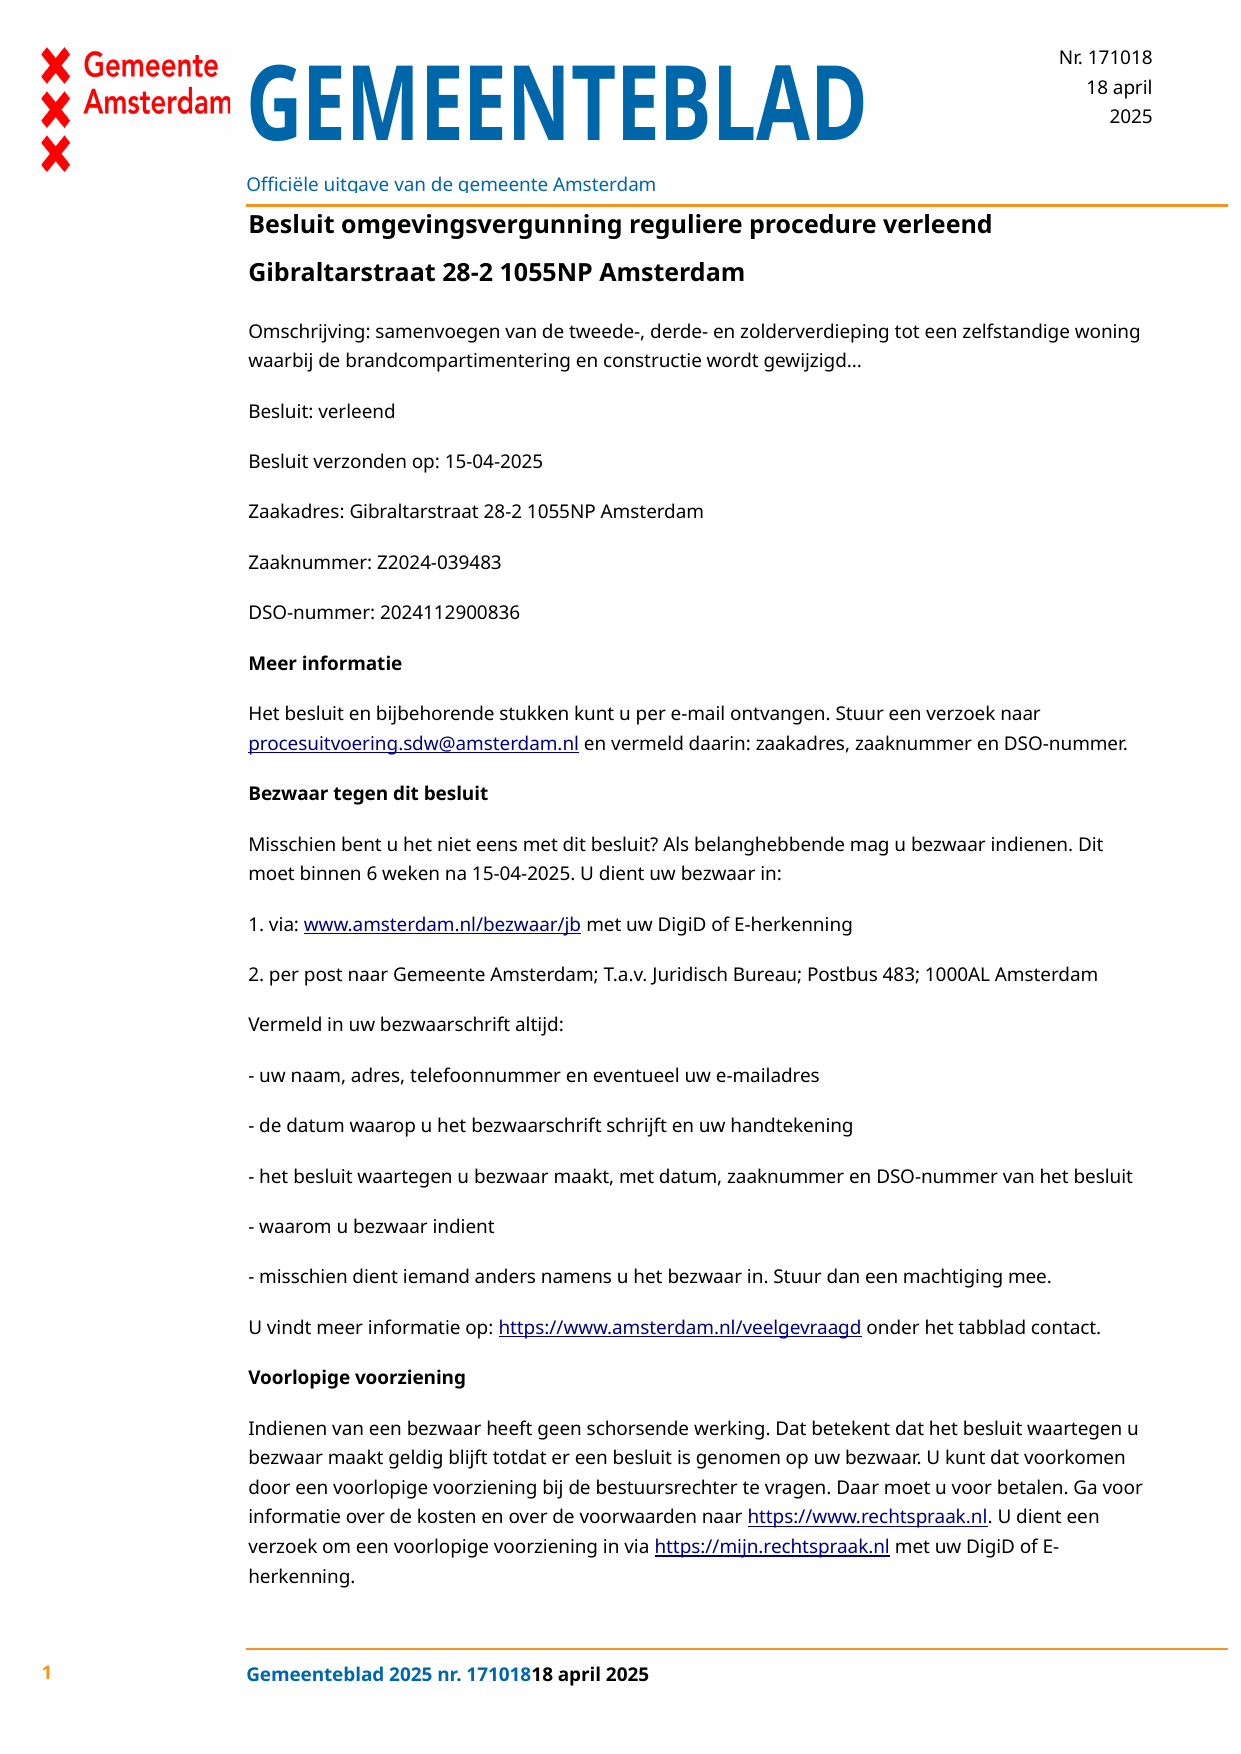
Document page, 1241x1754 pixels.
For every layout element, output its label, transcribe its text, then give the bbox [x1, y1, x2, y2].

picture [41, 47, 231, 172]
text Het besluit en bijbehorende stukken kunt u per e-mail ontvangen. Stuur een verzoek naar procesuitvoering.sdw@amsterdam.nl en vermeld daarin: zaakadres, zaaknummer en DSO-nummer. [248, 700, 1152, 756]
text 1. via: www.amsterdam.nl/bezwaar/jb met uw DigiD of E-herkenning [248, 911, 1152, 937]
text 2. per post naar Gemeente Amsterdam; T.a.v. Juridisch Bureau; Postbus 483; 1000AL Amsterdam [248, 961, 1152, 987]
text Vermeld in uw bezwaarschrift altijd: [248, 1012, 1152, 1037]
text Besluit: verleend [248, 398, 1152, 424]
text Omschrijving: samenvoegen van de tweede-, derde- en zolderverdieping tot een zelfstandige woning waarbij de brandcompartimentering en constructie wordt gewijzigd... [248, 318, 1152, 373]
text Voorlopige voorziening [248, 1364, 1152, 1390]
text Zaaknummer: Z2024-039483 [248, 549, 1152, 575]
text - uw naam, adres, telefoonnummer en eventueel uw e-mailadres [248, 1062, 1152, 1088]
text Indienen van een bezwaar heeft geen schorsende werking. Dat betekent dat het besluit waartegen u bezwaar maakt geldig blijft totdat er een besluit is genomen op uw bezwaar. U kunt dat voorkomen door een voorlopige voorziening bij de bestuursrechter te vragen. Daar moet u voor betalen. Ga voor informatie over de kosten en over de voorwaarden naar https://www.rechtspraak.nl. U dient een verzoek om een voorlopige voorziening in via https://mijn.rechtspraak.nl met uw DigiD of E-herkenning. [248, 1415, 1152, 1589]
text Bezwaar tegen dit besluit [248, 780, 1152, 806]
text - het besluit waartegen u bezwaar maakt, met datum, zaaknummer en DSO-nummer van het besluit [248, 1163, 1152, 1189]
text Besluit verzonden op: 15-04-2025 [248, 448, 1152, 474]
text Misschien bent u het niet eens met dit besluit? Als belanghebbende mag u bezwaar indienen. Dit moet binnen 6 weken na 15-04-2025. U dient uw bezwaar in: [248, 831, 1152, 886]
text - misschien dient iemand anders namens u het bezwaar in. Stuur dan een machtiging mee. [248, 1264, 1152, 1289]
text DSO-nummer: 2024112900836 [248, 599, 1152, 625]
text - waarom u bezwaar indient [248, 1213, 1152, 1239]
text Zaakadres: Gibraltarstraat 28-2 1055NP Amsterdam [248, 499, 1152, 524]
text Meer informatie [248, 650, 1152, 676]
text - de datum waarop u het bezwaarschrift schrijft en uw handtekening [248, 1112, 1152, 1138]
text U vindt meer informatie op: https://www.amsterdam.nl/veelgevraagd onder het tabblad contact. [248, 1314, 1152, 1340]
text Besluit omgevingsvergunning reguliere procedure verleend Gibraltarstraat 28-2 1055NP Amsterdam [248, 207, 1152, 288]
